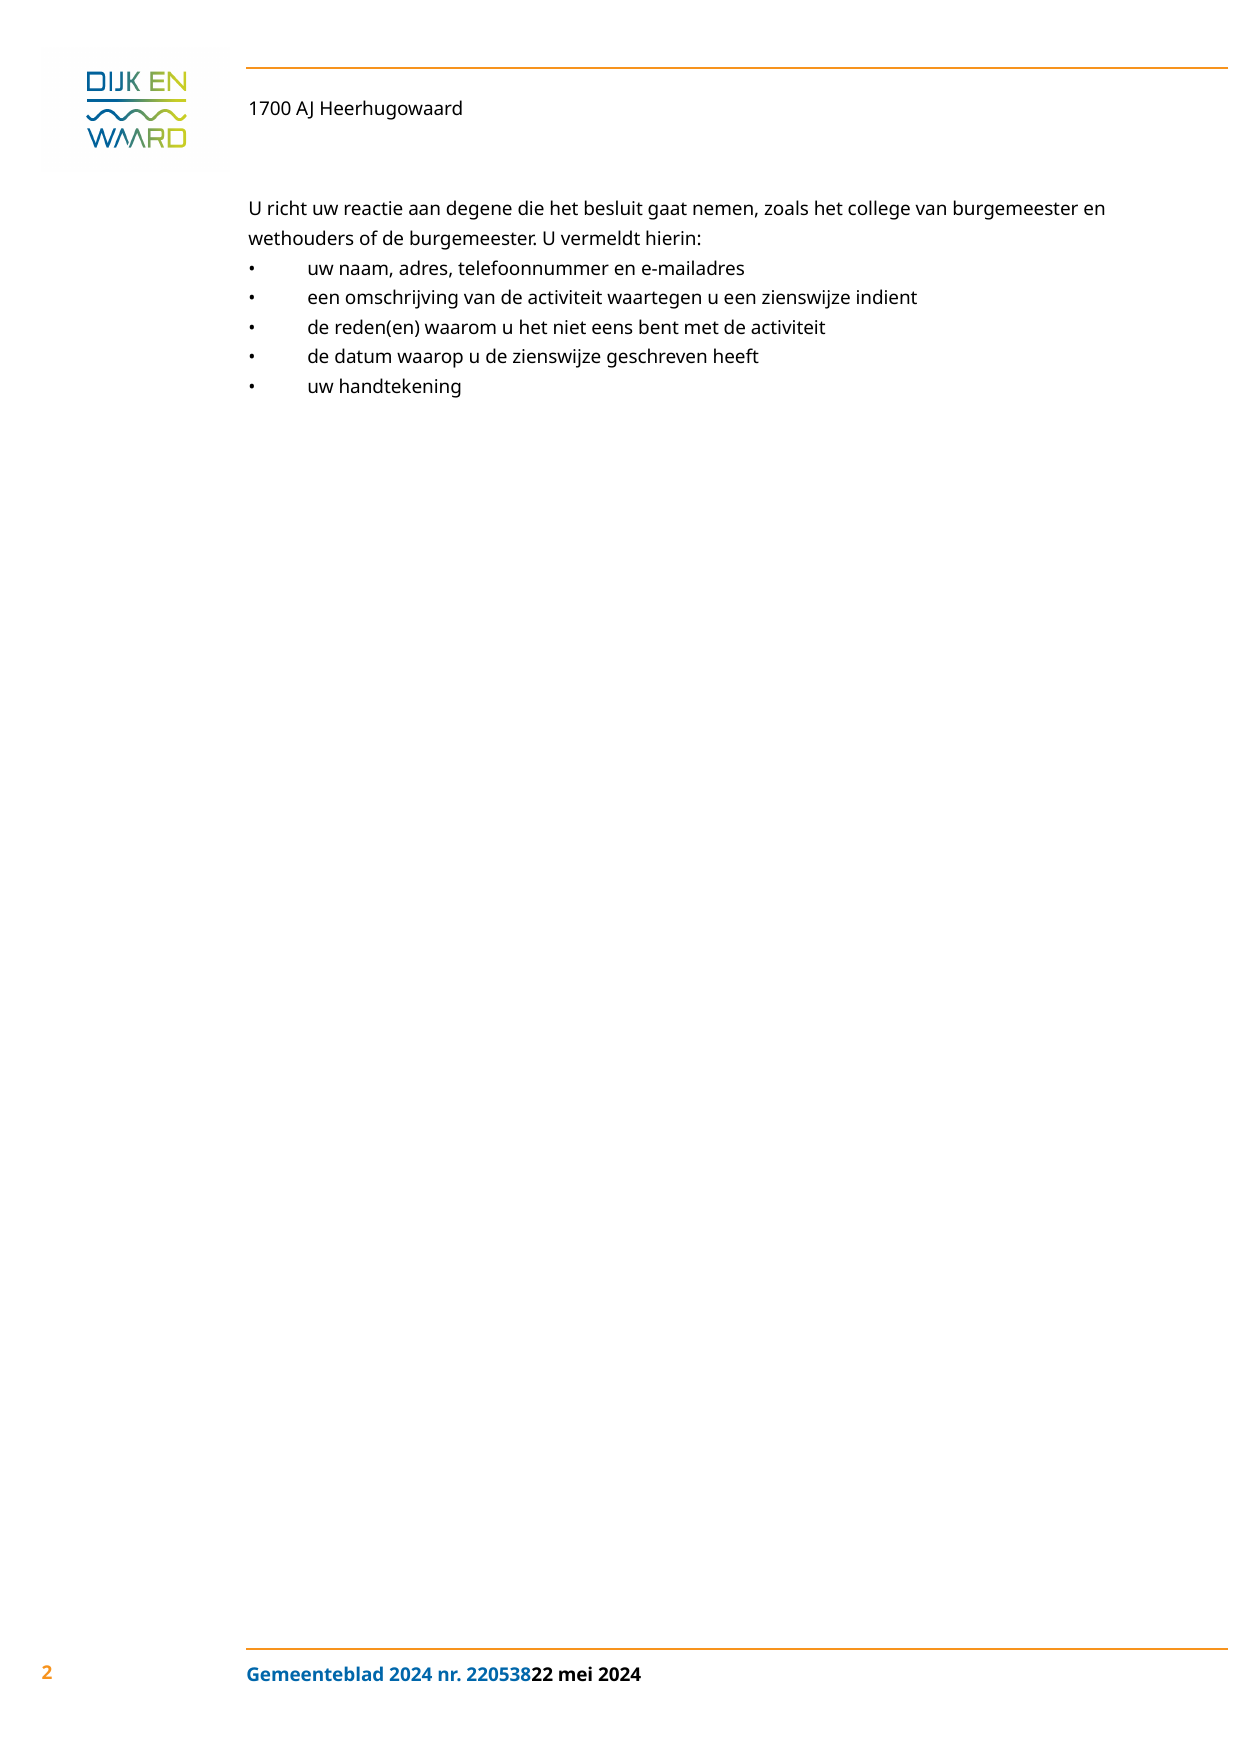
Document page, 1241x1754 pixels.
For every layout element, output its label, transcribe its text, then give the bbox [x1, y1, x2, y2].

list een omschrijving van de activiteit waartegen u een zienswijze indient [248, 284, 1152, 310]
picture [41, 47, 231, 172]
list uw handtekening [248, 373, 1152, 399]
list uw naam, adres, telefoonnummer en e-mailadres [248, 255, 1152, 281]
list de datum waarop u de zienswijze geschreven heeft [248, 343, 1152, 369]
text U richt uw reactie aan degene die het besluit gaat nemen, zoals het college van burgemeester en wethouders of de burgemeester. U vermeldt hierin: [248, 196, 1152, 251]
list de reden(en) waarom u het niet eens bent met de activiteit [248, 314, 1152, 340]
text 1700 AJ Heerhugowaard [248, 95, 1152, 121]
